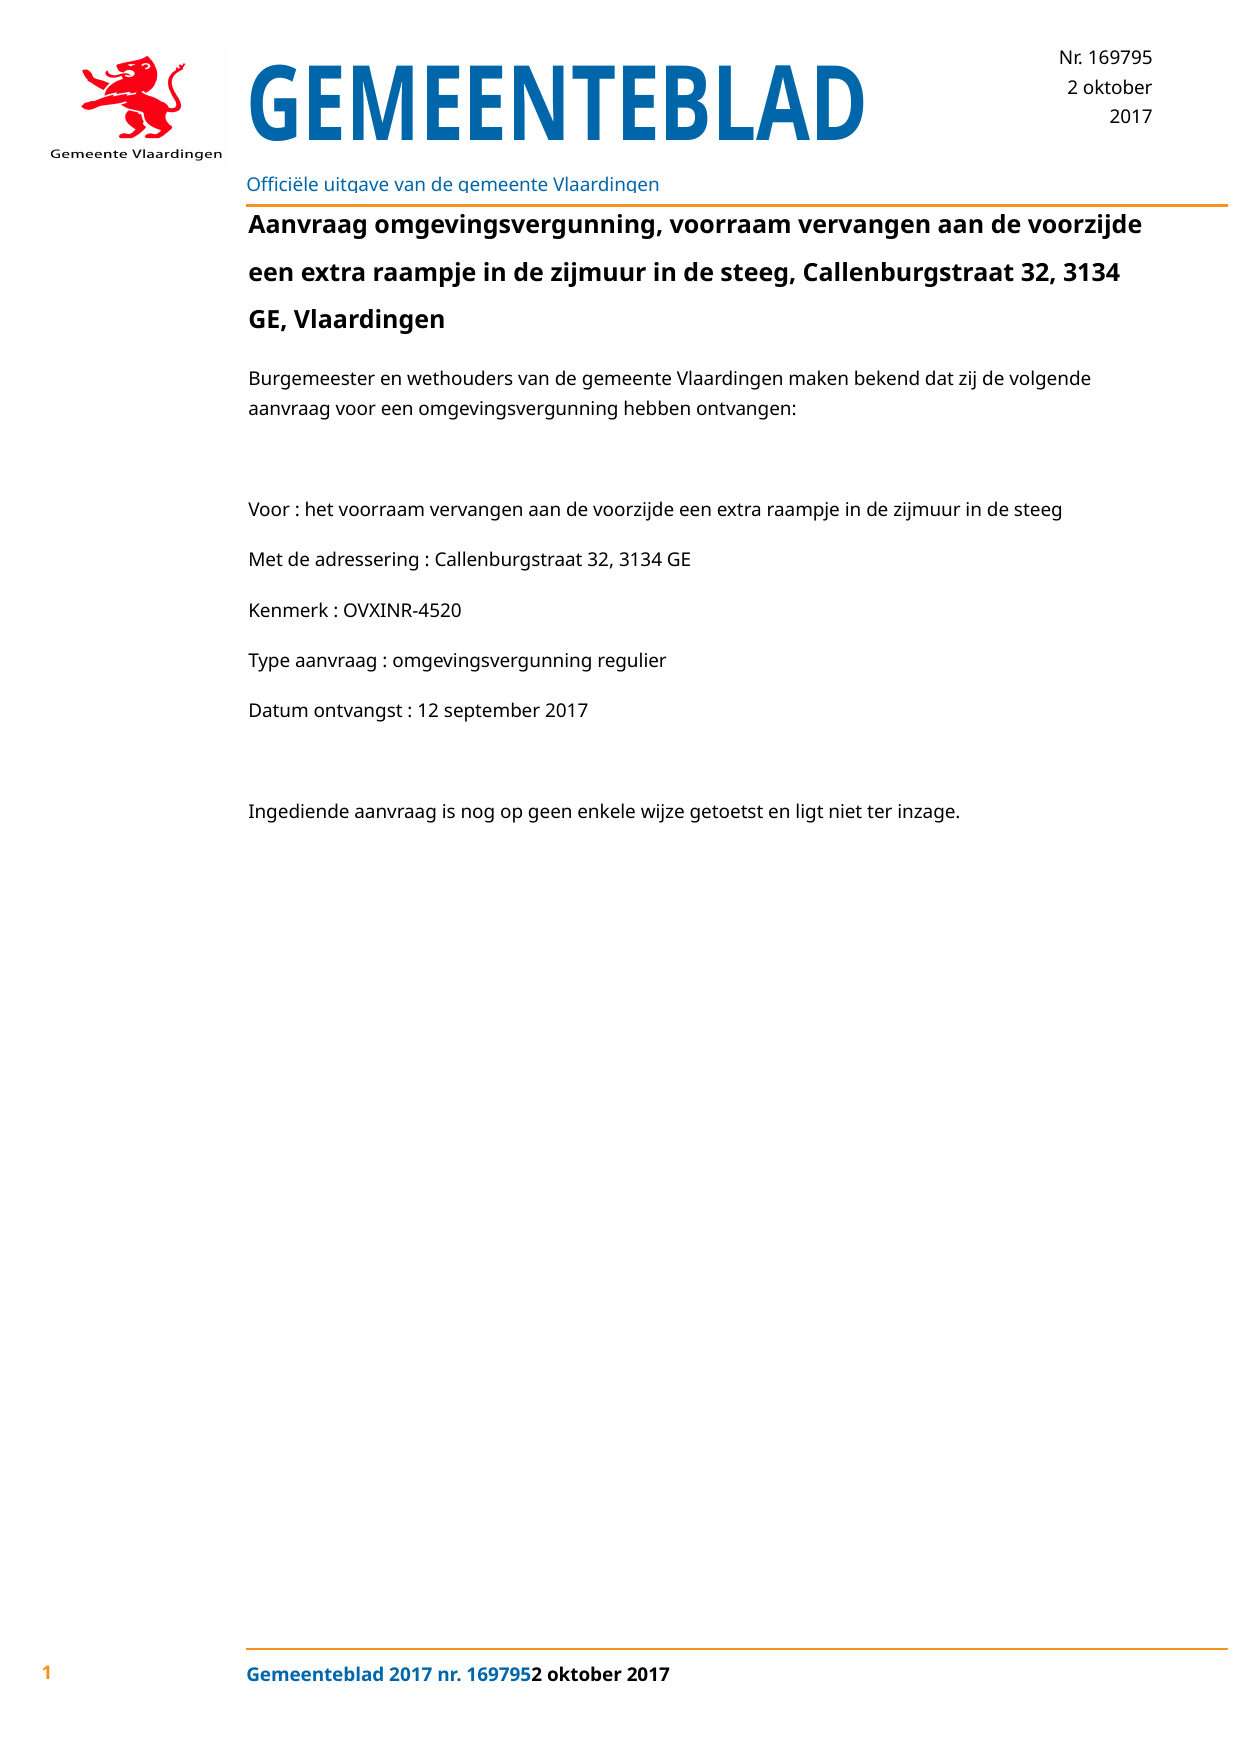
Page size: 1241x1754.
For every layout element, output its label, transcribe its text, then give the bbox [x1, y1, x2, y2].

text Aanvraag omgevingsvergunning, voorraam vervangen aan de voorzijde een extra raampje in de zijmuur in de steeg, Callenburgstraat 32, 3134 GE, Vlaardingen [248, 207, 1152, 336]
text Kenmerk : OVXINR-4520 [248, 597, 1152, 622]
picture [41, 47, 231, 172]
text Voor : het voorraam vervangen aan de voorzijde een extra raampje in de zijmuur in de steeg [248, 496, 1152, 522]
text Datum ontvangst : 12 september 2017 [248, 698, 1152, 723]
text Burgemeester en wethouders van de gemeente Vlaardingen maken bekend dat zij de volgende aanvraag voor een omgevingsvergunning hebben ontvangen: [248, 366, 1152, 421]
text Met de adressering : Callenburgstraat 32, 3134 GE [248, 546, 1152, 572]
text Ingediende aanvraag is nog op geen enkele wijze getoetst en ligt niet ter inzage. [248, 798, 1152, 824]
text Type aanvraag : omgevingsvergunning regulier [248, 647, 1152, 673]
